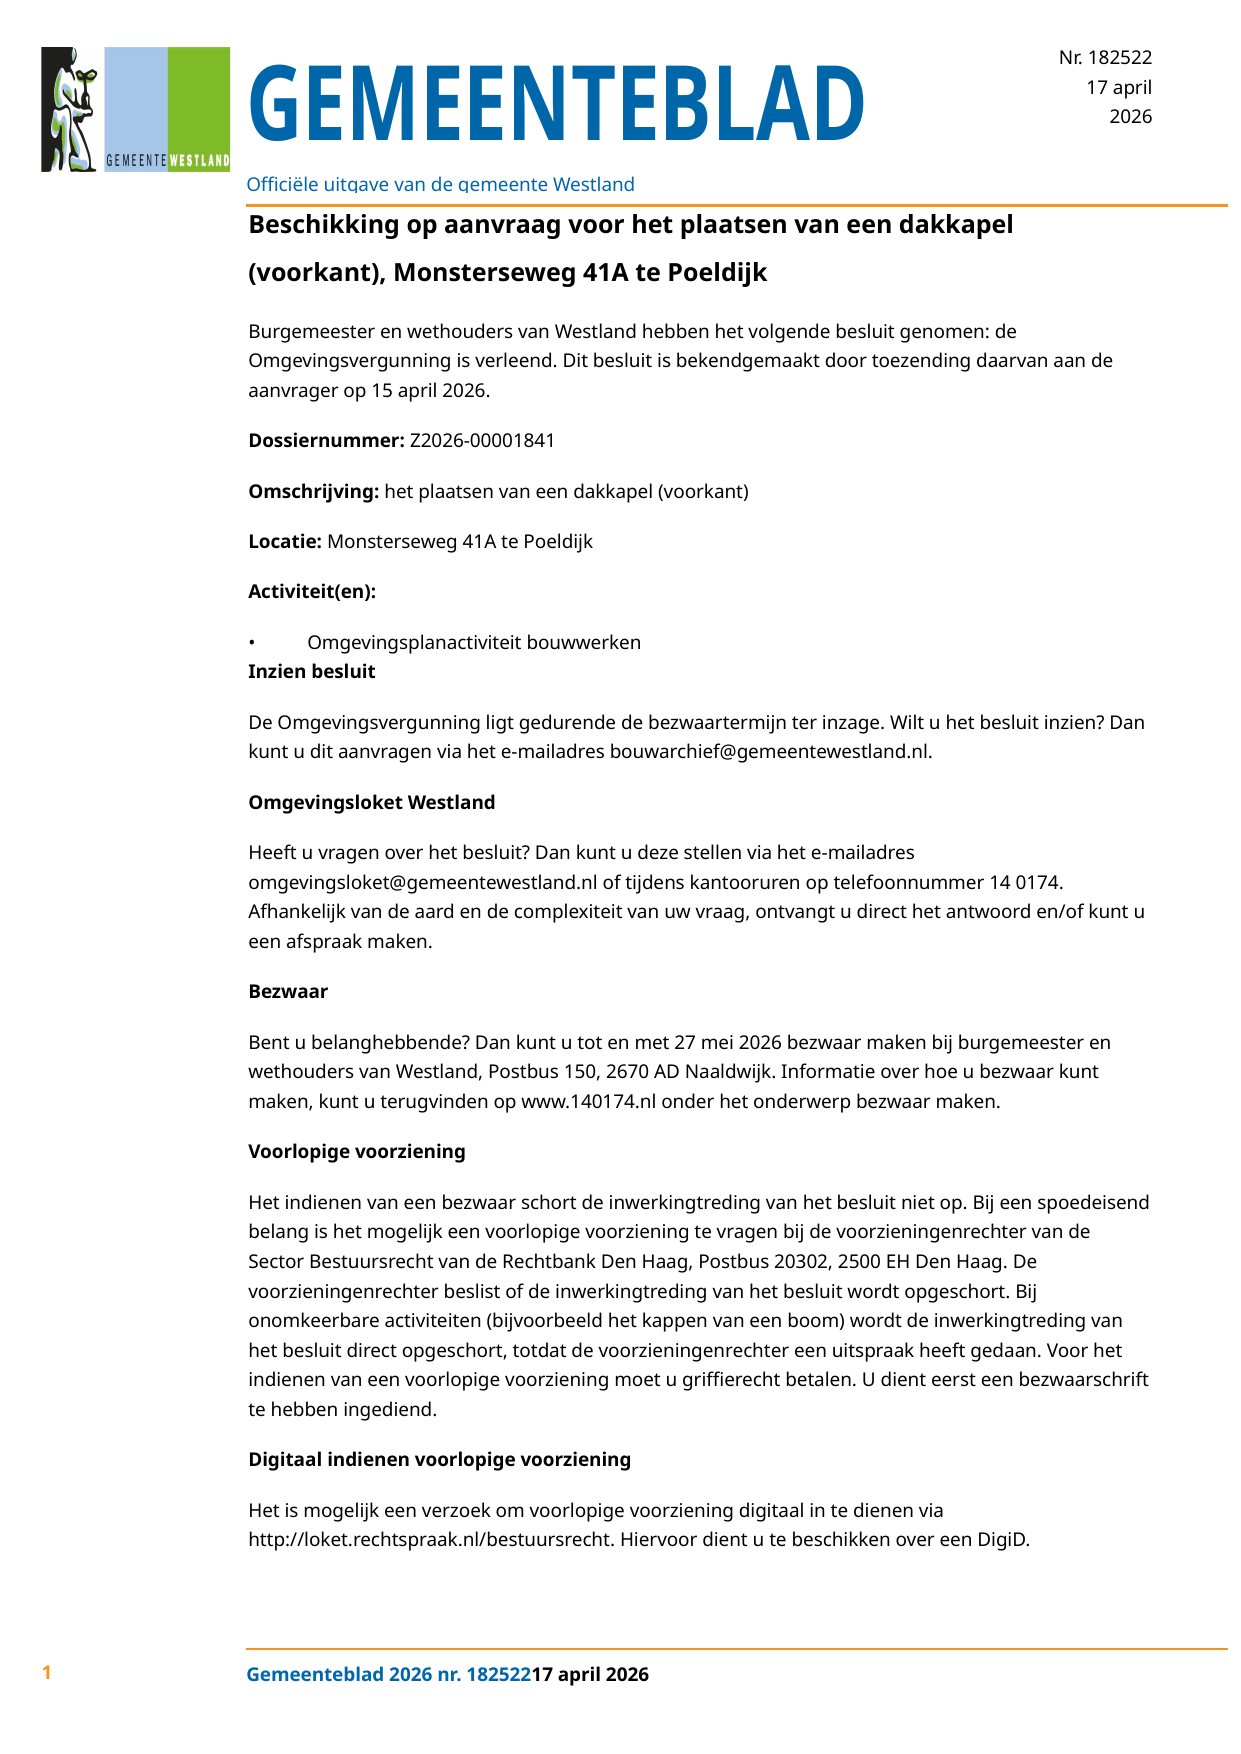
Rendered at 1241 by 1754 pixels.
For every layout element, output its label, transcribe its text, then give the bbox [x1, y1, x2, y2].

text Bezwaar [248, 979, 1152, 1004]
text Dossiernummer: Z2026-00001841 [248, 427, 1152, 453]
text Voorlopige voorziening [248, 1139, 1152, 1164]
text Digitaal indienen voorlopige voorziening [248, 1447, 1152, 1472]
text Locatie: Monsterseweg 41A te Poeldijk [248, 528, 1152, 554]
picture [41, 47, 231, 172]
text Het indienen van een bezwaar schort de inwerkingtreding van het besluit niet op. Bij een spoedeisend belang is het mogelijk een voorlopige voorziening te vragen bij de voorzieningenrechter van de Sector Bestuursrecht van de Rechtbank Den Haag, Postbus 20302, 2500 EH Den Haag. De voorzieningenrechter beslist of de inwerkingtreding van het besluit wordt opgeschort. Bij onomkeerbare activiteiten (bijvoorbeeld het kappen van een boom) wordt de inwerkingtreding van het besluit direct opgeschort, totdat de voorzieningenrechter een uitspraak heeft gedaan. Voor het indienen van een voorlopige voorziening moet u griffierecht betalen. U dient eerst een bezwaarschrift te hebben ingediend. [248, 1189, 1152, 1422]
text Burgemeester en wethouders van Westland hebben het volgende besluit genomen: de Omgevingsvergunning is verleend. Dit besluit is bekendgemaakt door toezending daarvan aan de aanvrager op 15 april 2026. [248, 318, 1152, 403]
text Beschikking op aanvraag voor het plaatsen van een dakkapel (voorkant), Monsterseweg 41A te Poeldijk [248, 207, 1152, 288]
text Bent u belanghebbende? Dan kunt u tot en met 27 mei 2026 bezwaar maken bij burgemeester en wethouders van Westland, Postbus 150, 2670 AD Naaldwijk. Informatie over hoe u bezwaar kunt maken, kunt u terugvinden op www.140174.nl onder het onderwerp bezwaar maken. [248, 1029, 1152, 1114]
text Heeft u vragen over het besluit? Dan kunt u deze stellen via het e-mailadres omgevingsloket@gemeentewestland.nl of tijdens kantooruren op telefoonnummer 14 0174. Afhankelijk van de aard en de complexiteit van uw vraag, ontvangt u direct het antwoord en/of kunt u een afspraak maken. [248, 839, 1152, 954]
text Activiteit(en): [248, 579, 1152, 604]
text Inzien besluit [248, 659, 1152, 684]
text Het is mogelijk een verzoek om voorlopige voorziening digitaal in te dienen via http://loket.rechtspraak.nl/bestuursrecht. Hiervoor dient u te beschikken over een DigiD. [248, 1497, 1152, 1552]
list Omgevingsplanactiviteit bouwwerken [248, 629, 1152, 655]
text Omgevingsloket Westland [248, 789, 1152, 815]
text Omschrijving: het plaatsen van een dakkapel (voorkant) [248, 478, 1152, 504]
text De Omgevingsvergunning ligt gedurende de bezwaartermijn ter inzage. Wilt u het besluit inzien? Dan kunt u dit aanvragen via het e-mailadres bouwarchief@gemeentewestland.nl. [248, 709, 1152, 764]
